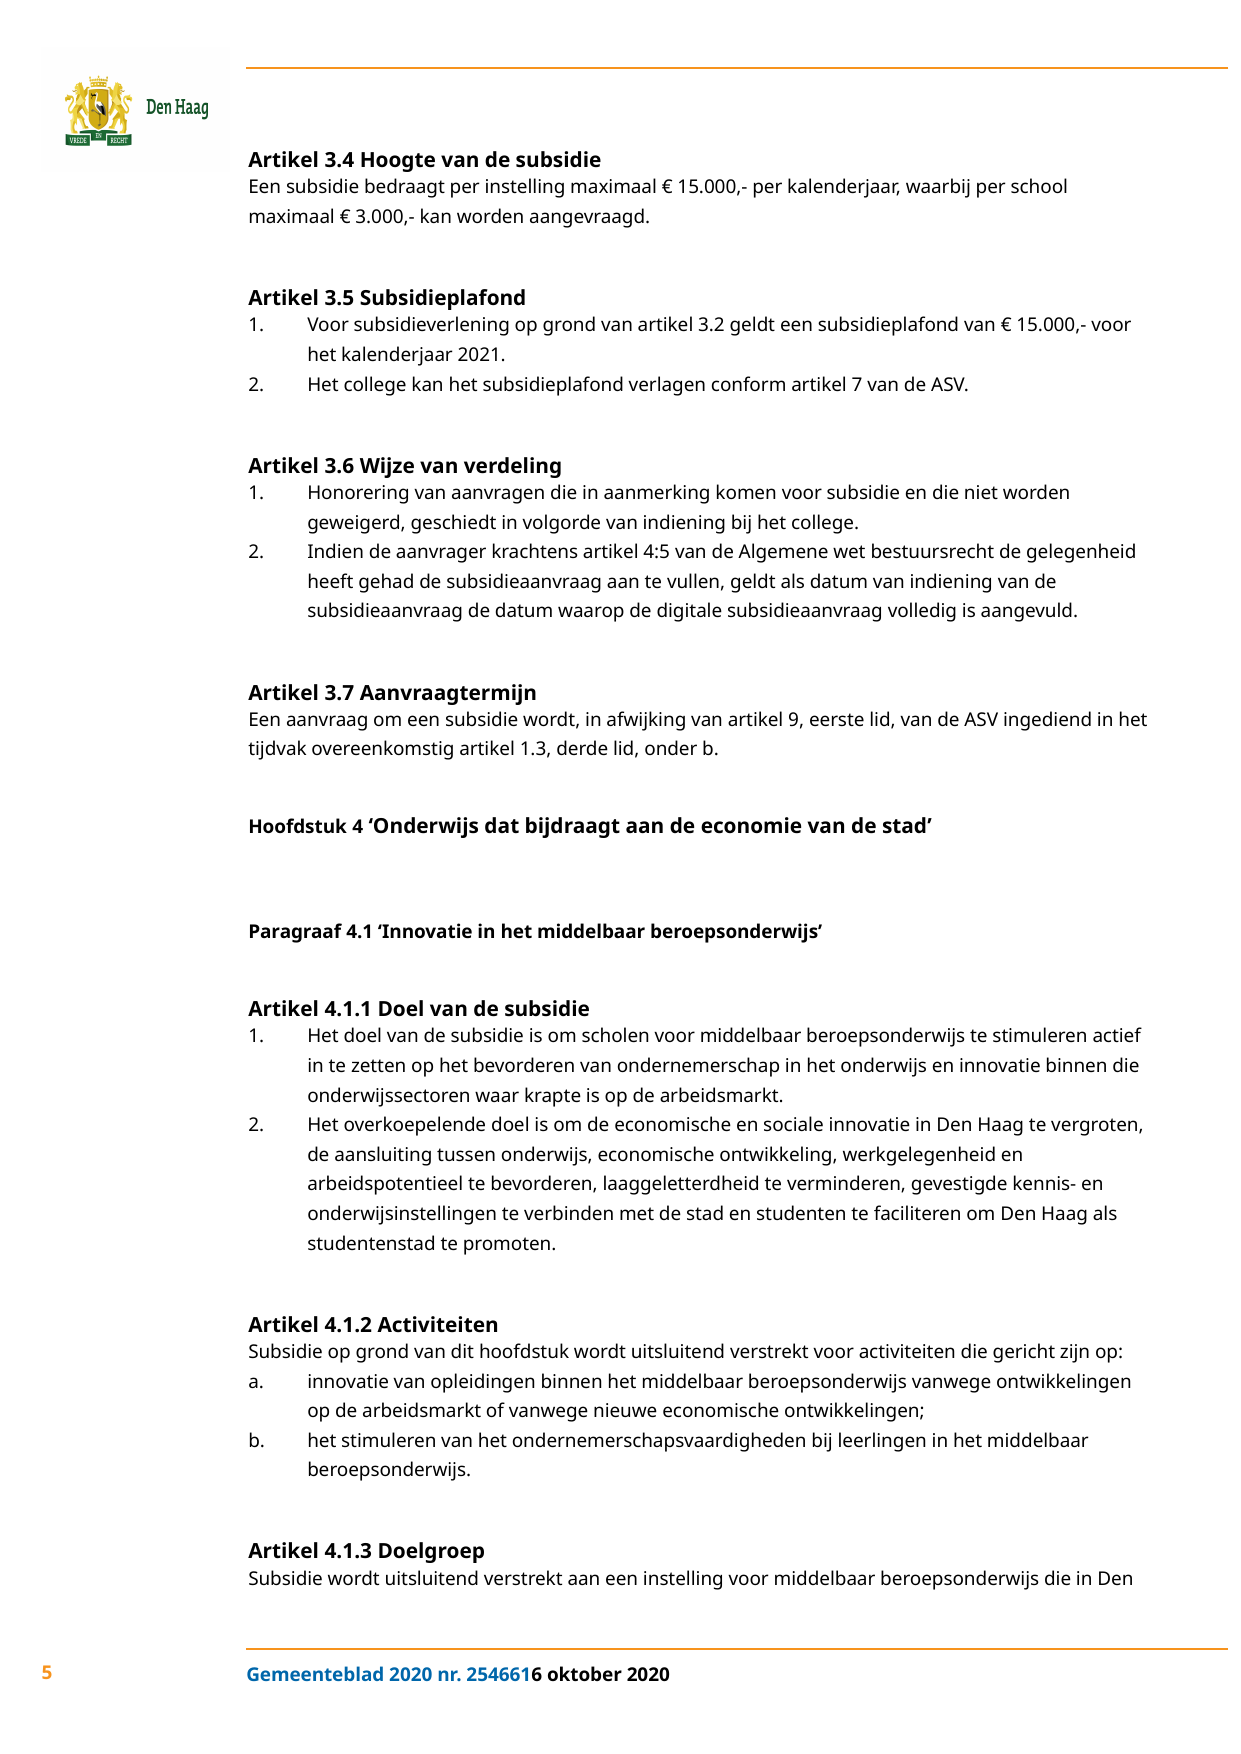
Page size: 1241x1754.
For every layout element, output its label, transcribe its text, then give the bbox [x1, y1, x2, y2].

text Artikel 3.5 Subsidieplafond [248, 283, 1152, 312]
text Hoofdstuk 4 ‘Onderwijs dat bijdraagt aan de economie van de stad’ [248, 811, 1152, 839]
list innovatie van opleidingen binnen het middelbaar beroepsonderwijs vanwege ontwikkelingen op de arbeidsmarkt of vanwege nieuwe economische ontwikkelingen; [248, 1368, 1152, 1423]
text Artikel 4.1.2 Activiteiten [248, 1310, 1152, 1338]
list het stimuleren van het ondernemerschapsvaardigheden bij leerlingen in het middelbaar beroepsonderwijs. [248, 1427, 1152, 1482]
text Paragraaf 4.1 ‘Innovatie in het middelbaar beroepsonderwijs’ [248, 918, 1152, 944]
text Subsidie wordt uitsluitend verstrekt aan een instelling voor middelbaar beroepsonderwijs die in Den [248, 1565, 1152, 1591]
list Het college kan het subsidieplafond verlagen conform artikel 7 van de ASV. [248, 371, 1152, 397]
text Artikel 4.1.3 Doelgroep [248, 1537, 1152, 1565]
text Subsidie op grond van dit hoofdstuk wordt uitsluitend verstrekt voor activiteiten die gericht zijn op: [248, 1338, 1152, 1364]
list Het doel van de subsidie is om scholen voor middelbaar beroepsonderwijs te stimuleren actief in te zetten op het bevorderen van ondernemerschap in het onderwijs en innovatie binnen die onderwijssectoren waar krapte is op de arbeidsmarkt. [248, 1023, 1152, 1108]
list Indien de aanvrager krachtens artikel 4:5 van de Algemene wet bestuursrecht de gelegenheid heeft gehad de subsidieaanvraag aan te vullen, geldt als datum van indiening van de subsidieaanvraag de datum waarop de digitale subsidieaanvraag volledig is aangevuld. [248, 538, 1152, 623]
list Honorering van aanvragen die in aanmerking komen voor subsidie en die niet worden geweigerd, geschiedt in volgorde van indiening bij het college. [248, 479, 1152, 534]
text Een aanvraag om een subsidie wordt, in afwijking van artikel 9, eerste lid, van de ASV ingediend in het tijdvak overeenkomstig artikel 1.3, derde lid, onder b. [248, 706, 1152, 761]
text Artikel 4.1.1 Doel van de subsidie [248, 994, 1152, 1023]
text Een subsidie bedraagt per instelling maximaal € 15.000,- per kalenderjaar, waarbij per school maximaal € 3.000,- kan worden aangevraagd. [248, 174, 1152, 229]
list Het overkoepelende doel is om de economische en sociale innovatie in Den Haag te vergroten, de aansluiting tussen onderwijs, economische ontwikkeling, werkgelegenheid en arbeidspotentieel te bevorderen, laaggeletterdheid te verminderen, gevestigde kennis- en onderwijsinstellingen te verbinden met de stad en studenten te faciliteren om Den Haag als studentenstad te promoten. [248, 1111, 1152, 1256]
text Artikel 3.4 Hoogte van de subsidie [248, 145, 1152, 174]
text Artikel 3.6 Wijze van verdeling [248, 451, 1152, 479]
list Voor subsidieverlening op grond van artikel 3.2 geldt een subsidieplafond van € 15.000,- voor het kalenderjaar 2021. [248, 312, 1152, 367]
picture [41, 47, 231, 172]
text Artikel 3.7 Aanvraagtermijn [248, 678, 1152, 706]
